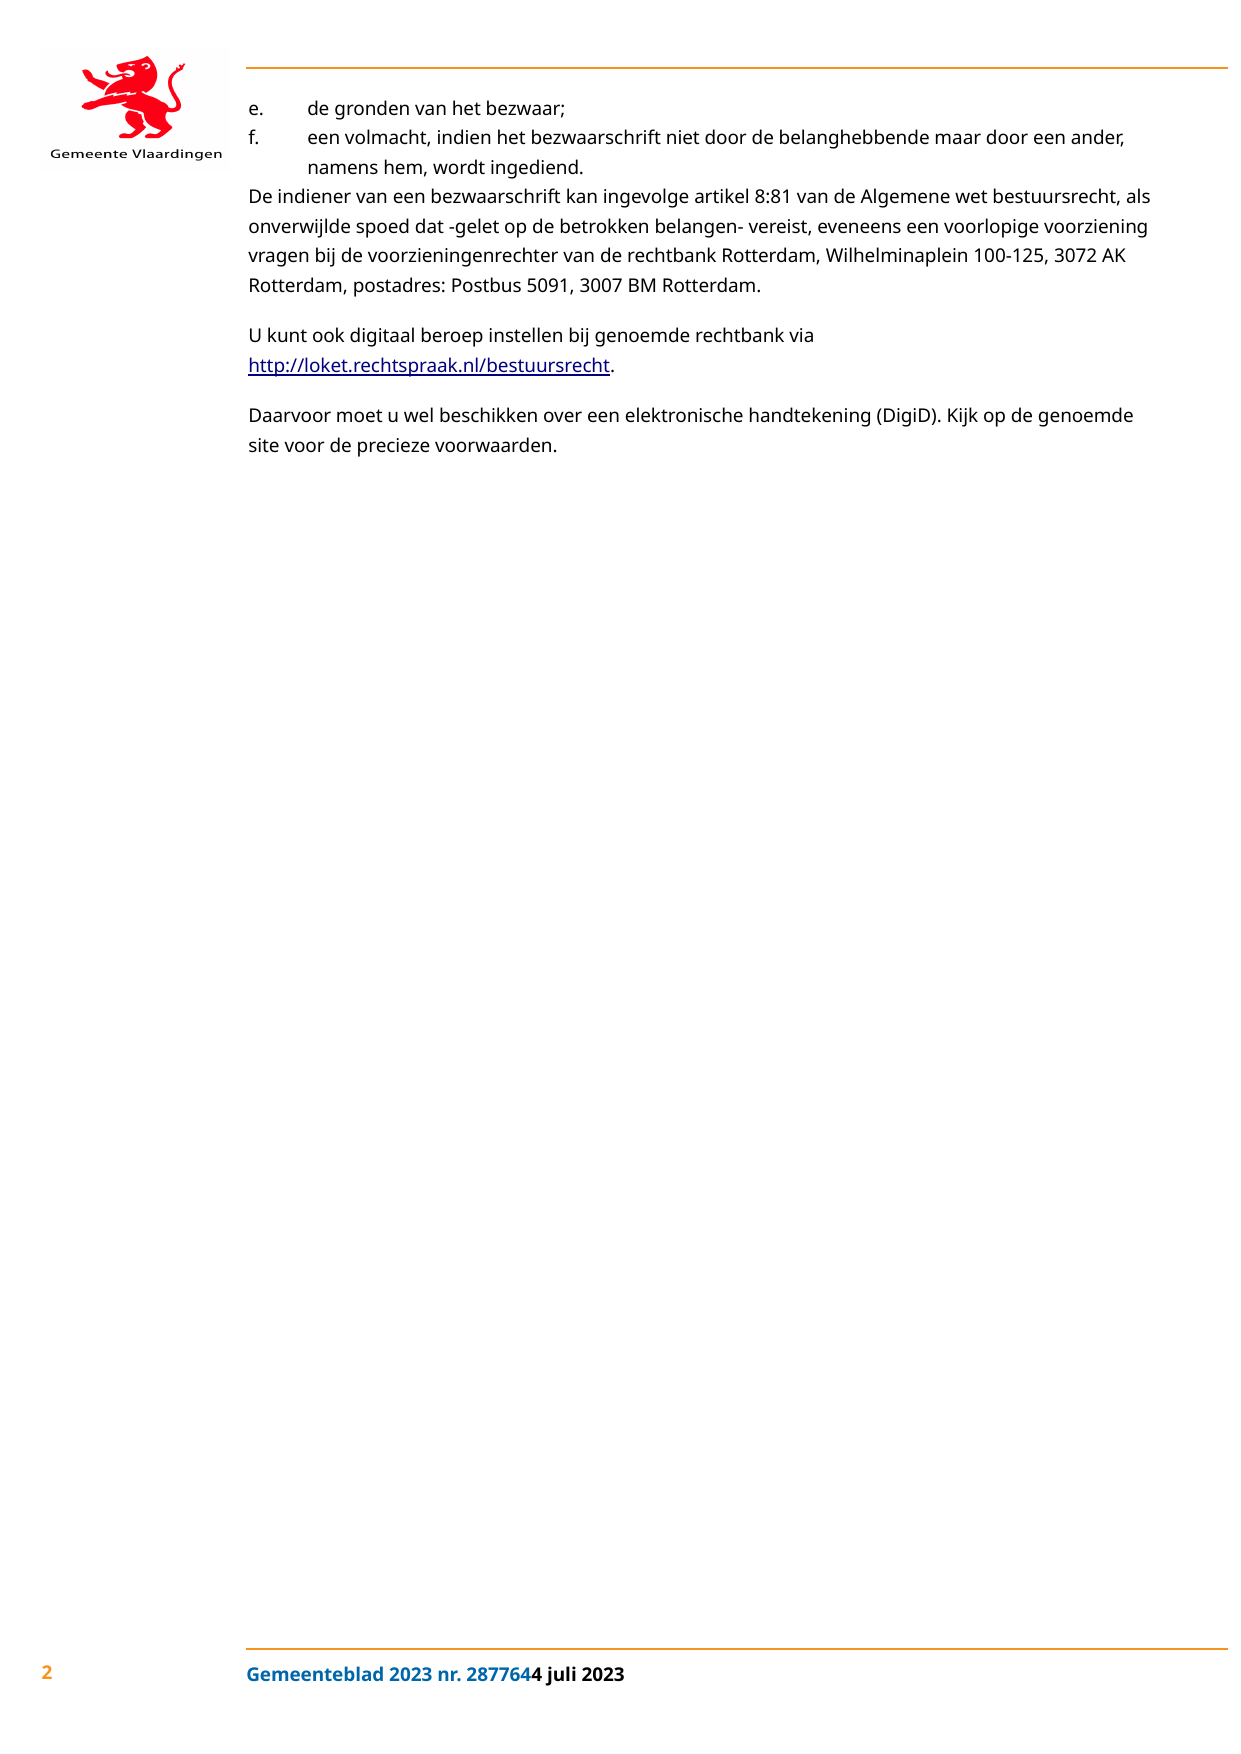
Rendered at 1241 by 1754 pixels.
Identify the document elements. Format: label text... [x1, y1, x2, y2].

text De indiener van een bezwaarschrift kan ingevolge artikel 8:81 van de Algemene wet bestuursrecht, als onverwijlde spoed dat -gelet op de betrokken belangen- vereist, eveneens een voorlopige voorziening vragen bij de voorzieningenrechter van de rechtbank Rotterdam, Wilhelminaplein 100-125, 3072 AK Rotterdam, postadres: Postbus 5091, 3007 BM Rotterdam. [248, 183, 1152, 298]
text U kunt ook digitaal beroep instellen bij genoemde rechtbank via http://loket.rechtspraak.nl/bestuursrecht. [248, 323, 1152, 378]
picture [41, 47, 231, 172]
list een volmacht, indien het bezwaarschrift niet door de belanghebbende maar door een ander, namens hem, wordt ingediend. [248, 124, 1152, 180]
text Daarvoor moet u wel beschikken over een elektronische handtekening (DigiD). Kijk op de genoemde site voor de precieze voorwaarden. [248, 403, 1152, 458]
list de gronden van het bezwaar; [248, 95, 1152, 121]
